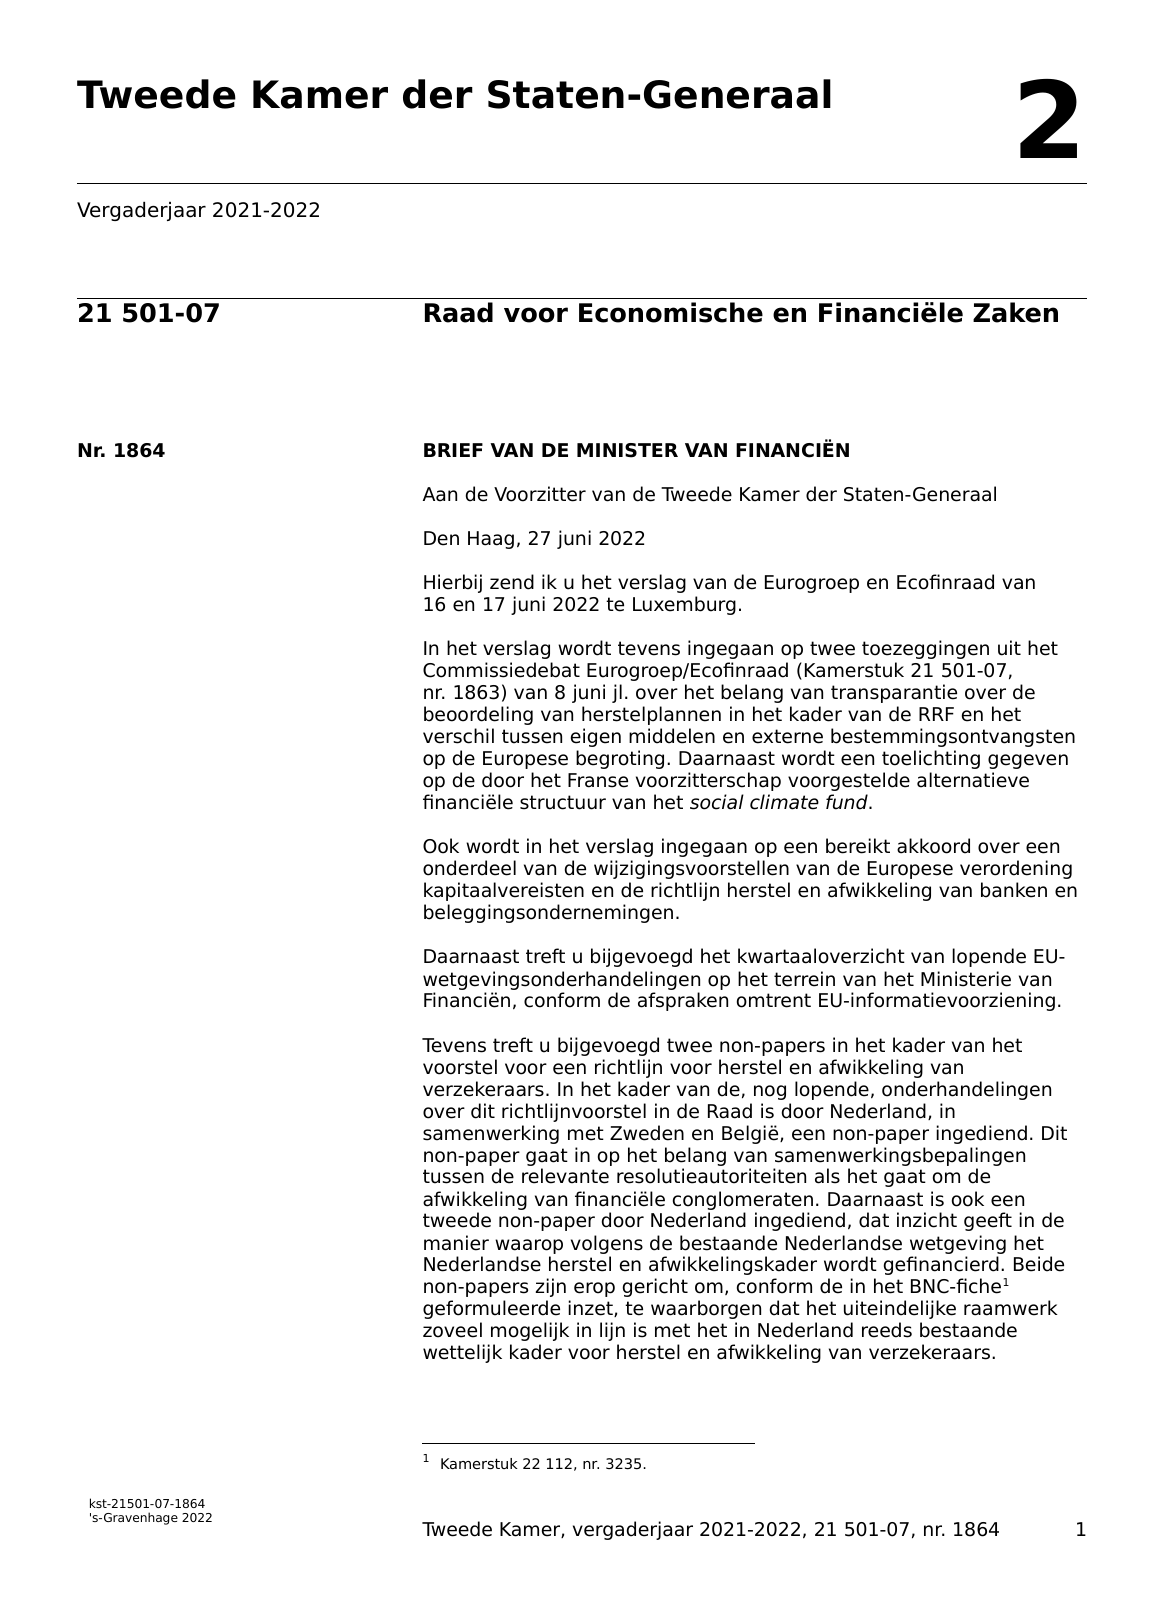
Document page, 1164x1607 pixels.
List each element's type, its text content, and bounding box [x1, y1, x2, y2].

table_header 2 [886, 59, 1087, 183]
text Kamerstuk 22 112, nr. 3235. [422, 1452, 1087, 1474]
table_header Tweede Kamer der Staten-Generaal [77, 59, 886, 183]
text kst-21501-07-1864 [88, 1497, 323, 1511]
text Aan de Voorzitter van de Tweede Kamer der Staten-Generaal [422, 484, 1087, 506]
text Hierbij zend ik u het verslag van de Eurogroep en Ecofinraad van 16 en 17 juni 2022 te Luxemburg. [422, 572, 1087, 616]
text Tevens treft u bijgevoegd twee non-papers in het kader van het voorstel voor een richtlijn voor herstel en afwikkeling van verzekeraars. In het kader van de, nog lopende, onderhandelingen over dit richtlijnvoorstel in de Raad is door Nederland, in samenwerking met Zweden en België, een non-paper ingediend. Dit non-paper gaat in op het belang van samenwerkingsbepalingen tussen de relevante resolutieautoriteiten als het gaat om de afwikkeling van financiële conglomeraten. Daarnaast is ook een tweede non-paper door Nederland ingediend, dat inzicht geeft in de manier waarop volgens de bestaande Nederlandse wetgeving het Nederlandse herstel en afwikkelingskader wordt gefinancierd. Beide non-papers zijn erop gericht om, conform de in het BNC-fiche geformuleerde inzet, te waarborgen dat het uiteindelijke raamwerk zoveel mogelijk in lijn is met het in Nederland reeds bestaande wettelijk kader voor herstel en afwikkeling van verzekeraars. [422, 1034, 1087, 1364]
text Daarnaast treft u bijgevoegd het kwartaaloverzicht van lopende EU-wetgevingsonderhandelingen op het terrein van het Ministerie van Financiën, conform de afspraken omtrent EU-informatievoorziening. [422, 946, 1087, 1012]
text Den Haag, 27 juni 2022 [422, 528, 1087, 550]
text Ook wordt in het verslag ingegaan op een bereikt akkoord over een onderdeel van de wijzigingsvoorstellen van de Europese verordening kapitaalvereisten en de richtlijn herstel en afwikkeling van banken en beleggingsondernemingen. [422, 836, 1087, 924]
text In het verslag wordt tevens ingegaan op twee toezeggingen uit het Commissiedebat Eurogroep/Ecofinraad (Kamerstuk 21 501-07, nr. 1863) van 8 juni jl. over het belang van transparantie over de beoordeling van herstelplannen in het kader van de RRF en het verschil tussen eigen middelen en externe bestemmingsontvangsten op de Europese begroting. Daarnaast wordt een toelichting gegeven op de door het Franse voorzitterschap voorgestelde alternatieve financiële structuur van het social climate fund. [422, 638, 1087, 814]
subtitle 21 501-07 Raad voor Economische en Financiële Zaken [77, 299, 1087, 329]
text 's-Gravenhage 2022 [88, 1511, 323, 1525]
table_cell Vergaderjaar 2021-2022 [77, 184, 1087, 298]
subtitle Nr. 1864 BRIEF VAN DE MINISTER VAN FINANCIËN [77, 440, 1087, 462]
